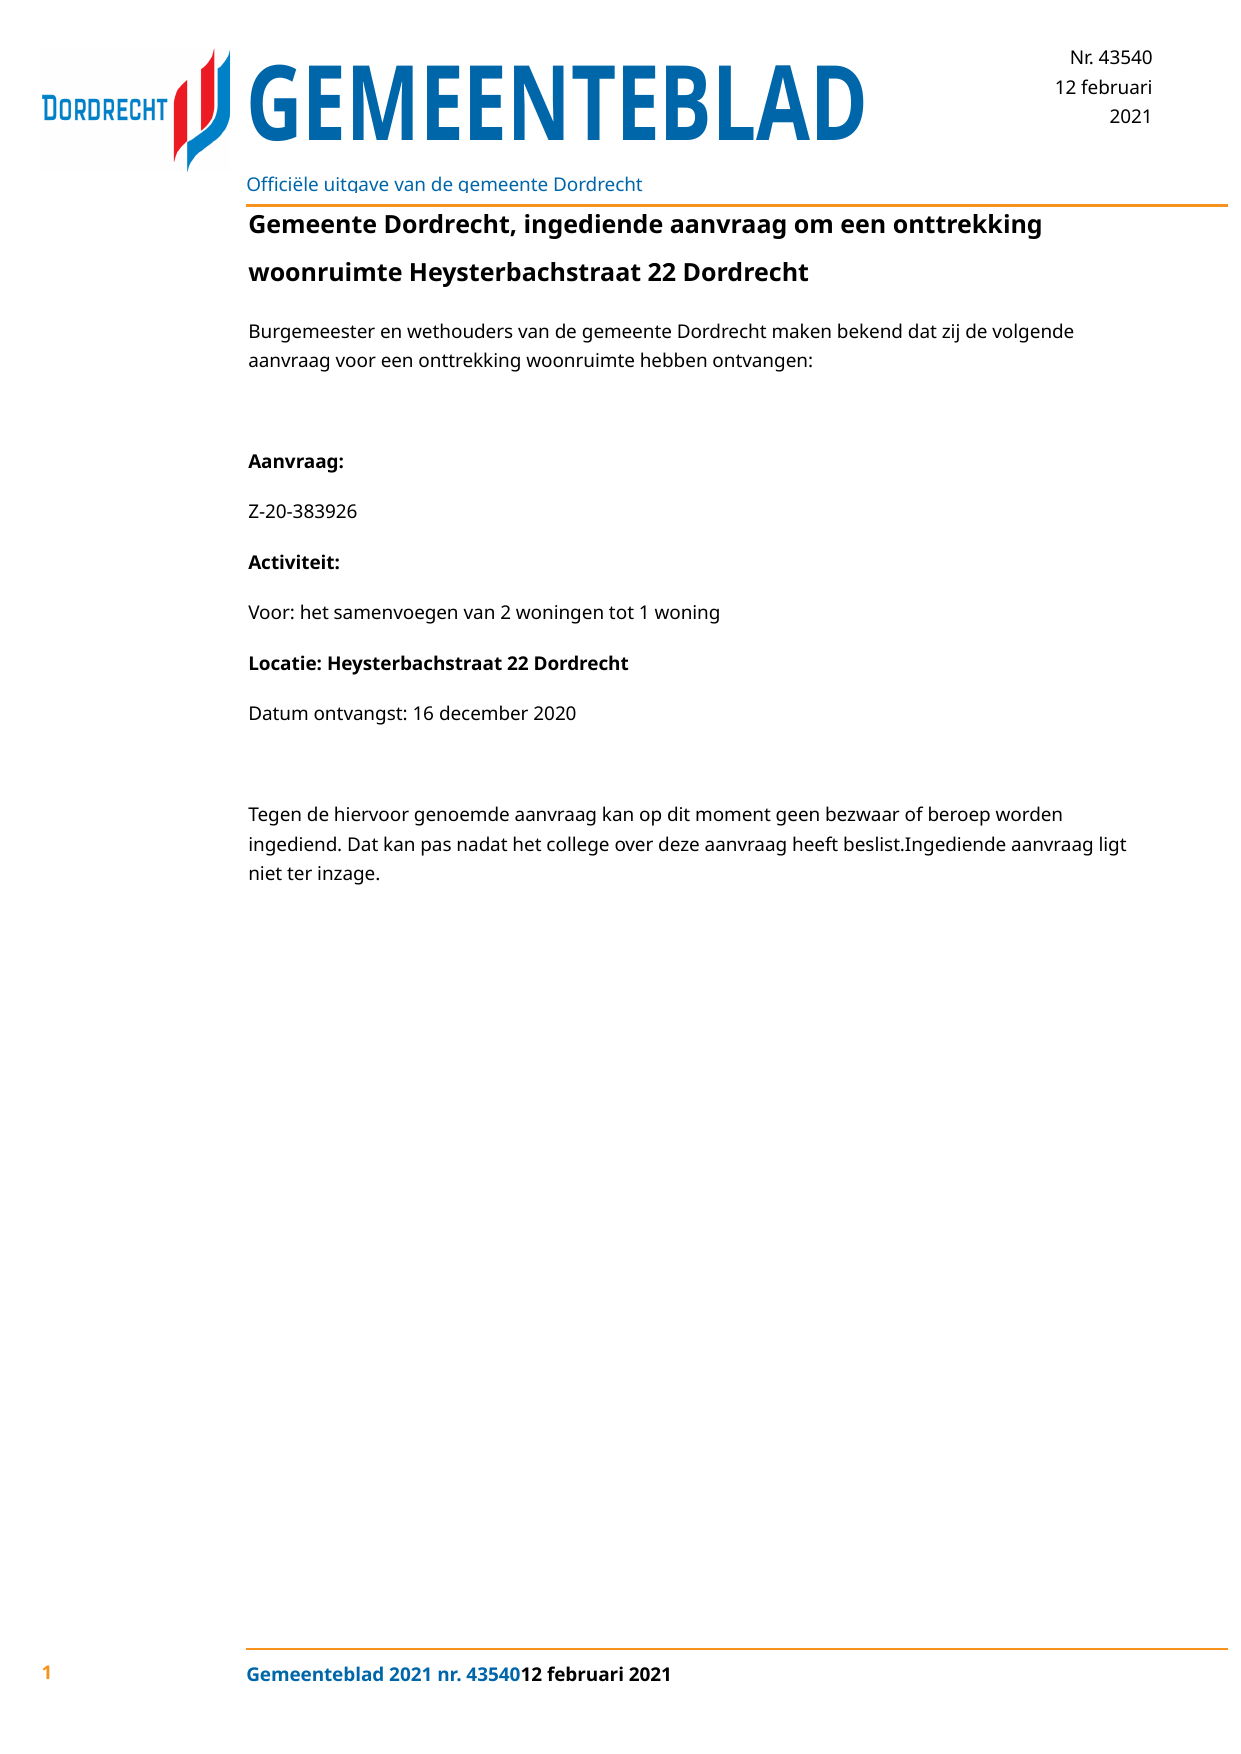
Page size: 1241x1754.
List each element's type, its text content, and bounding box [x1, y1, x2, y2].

text Gemeente Dordrecht, ingediende aanvraag om een onttrekking woonruimte Heysterbachstraat 22 Dordrecht [248, 207, 1152, 288]
text Voor: het samenvoegen van 2 woningen tot 1 woning [248, 599, 1152, 625]
text Locatie: Heysterbachstraat 22 Dordrecht [248, 650, 1152, 676]
picture [41, 47, 231, 172]
text Tegen de hiervoor genoemde aanvraag kan op dit moment geen bezwaar of beroep worden ingediend. Dat kan pas nadat het college over deze aanvraag heeft beslist.Ingediende aanvraag ligt niet ter inzage. [248, 801, 1152, 886]
text Aanvraag: [248, 448, 1152, 474]
text Datum ontvangst: 16 december 2020 [248, 700, 1152, 726]
text Z-20-383926 [248, 499, 1152, 524]
text Burgemeester en wethouders van de gemeente Dordrecht maken bekend dat zij de volgende aanvraag voor een onttrekking woonruimte hebben ontvangen: [248, 318, 1152, 373]
text Activiteit: [248, 549, 1152, 575]
